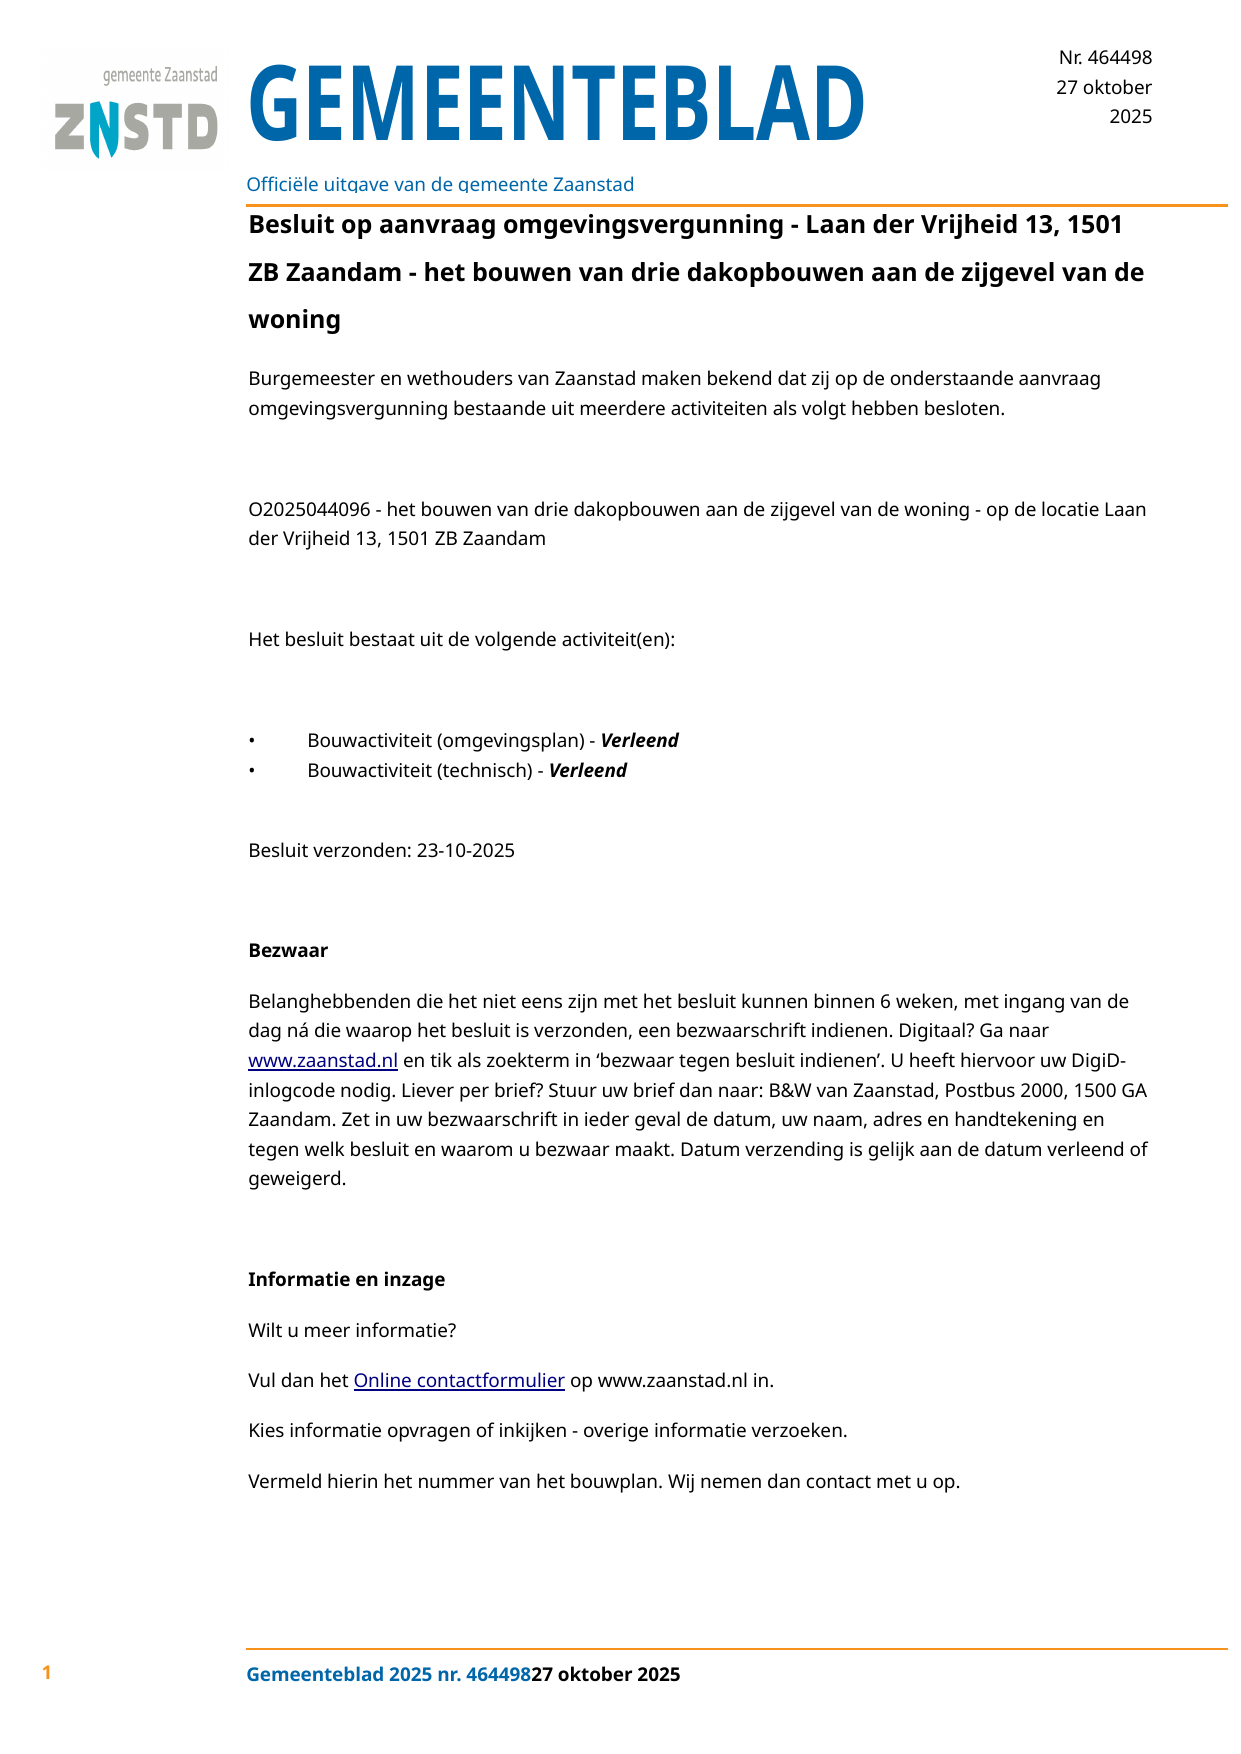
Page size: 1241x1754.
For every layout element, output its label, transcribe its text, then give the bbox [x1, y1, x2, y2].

text Vul dan het Online contactformulier op www.zaanstad.nl in. [248, 1367, 1152, 1393]
text Burgemeester en wethouders van Zaanstad maken bekend dat zij op de onderstaande aanvraag omgevingsvergunning bestaande uit meerdere activiteiten als volgt hebben besloten. [248, 366, 1152, 421]
text Informatie en inzage [248, 1266, 1152, 1292]
list Bouwactiviteit (technisch) - Verleend [248, 757, 1152, 782]
text Bezwaar [248, 938, 1152, 963]
text O2025044096 - het bouwen van drie dakopbouwen aan de zijgevel van de woning - op de locatie Laan der Vrijheid 13, 1501 ZB Zaandam [248, 496, 1152, 551]
text Besluit verzonden: 23-10-2025 [248, 837, 1152, 862]
text Wilt u meer informatie? [248, 1317, 1152, 1342]
text Besluit op aanvraag omgevingsvergunning - Laan der Vrijheid 13, 1501 ZB Zaandam - het bouwen van drie dakopbouwen aan de zijgevel van de woning [248, 207, 1152, 336]
text Het besluit bestaat uit de volgende activiteit(en): [248, 626, 1152, 652]
text Kies informatie opvragen of inkijken - overige informatie verzoeken. [248, 1418, 1152, 1443]
picture [41, 47, 231, 172]
text Belanghebbenden die het niet eens zijn met het besluit kunnen binnen 6 weken, met ingang van de dag ná die waarop het besluit is verzonden, een bezwaarschrift indienen. Digitaal? Ga naar www.zaanstad.nl en tik als zoekterm in ‘bezwaar tegen besluit indienen’. U heeft hiervoor uw DigiD-inlogcode nodig. Liever per brief? Stuur uw brief dan naar: B&W van Zaanstad, Postbus 2000, 1500 GA Zaandam. Zet in uw bezwaarschrift in ieder geval de datum, uw naam, adres en handtekening en tegen welk besluit en waarom u bezwaar maakt. Datum verzending is gelijk aan de datum verleend of geweigerd. [248, 988, 1152, 1191]
list Bouwactiviteit (omgevingsplan) - Verleend [248, 727, 1152, 753]
text Vermeld hierin het nummer van het bouwplan. Wij nemen dan contact met u op. [248, 1468, 1152, 1494]
